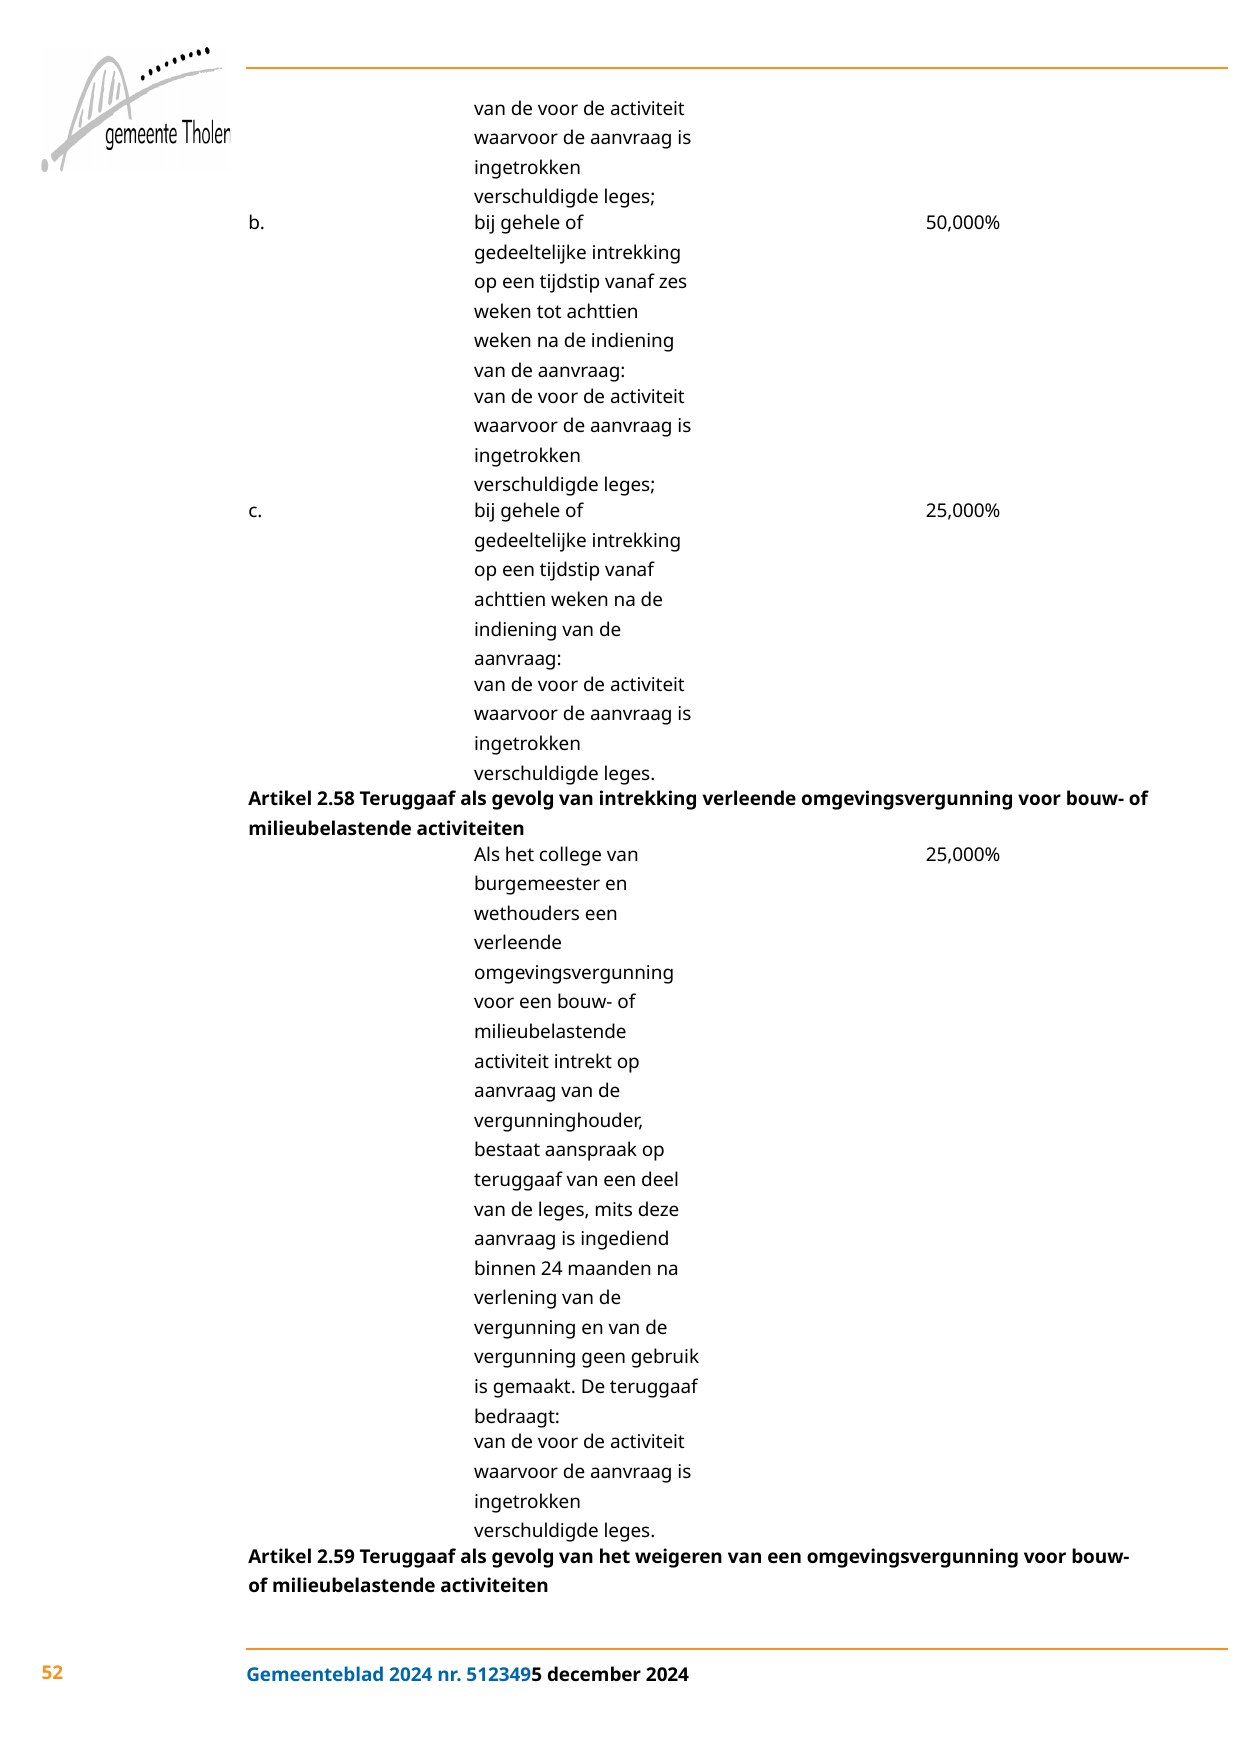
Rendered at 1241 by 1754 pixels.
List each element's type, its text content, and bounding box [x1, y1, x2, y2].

table_cell [926, 671, 1152, 786]
table_cell van de voor de activiteit waarvoor de aanvraag is ingetrokken verschuldigde leges; [474, 95, 700, 209]
table_cell Artikel 2.58 Teruggaaf als gevolg van intrekking verleende omgevingsvergunning voor bouw- of milieubelastende activiteiten [248, 786, 1152, 841]
table_cell [700, 209, 926, 383]
table_cell van de voor de activiteit waarvoor de aanvraag is ingetrokken verschuldigde leges; [474, 383, 700, 497]
table_cell [700, 498, 926, 671]
table_cell 25,000% [926, 498, 1152, 671]
table_cell van de voor de activiteit waarvoor de aanvraag is ingetrokken verschuldigde leges. [474, 671, 700, 786]
table_cell 50,000% [926, 209, 1152, 383]
table_cell bij gehele of gedeeltelijke intrekking op een tijdstip vanaf achttien weken na de indiening van de aanvraag: [474, 498, 700, 671]
table_cell [248, 383, 474, 497]
table_cell 25,000% [926, 841, 1152, 1429]
table_cell [248, 1429, 474, 1543]
table_cell Artikel 2.59 Teruggaaf als gevolg van het weigeren van een omgevingsvergunning voor bouw- of milieubelastende activiteiten [248, 1543, 1152, 1598]
table_cell [248, 841, 474, 1429]
table_cell [700, 383, 926, 497]
table_cell [700, 671, 926, 786]
table_cell [700, 1429, 926, 1543]
table_cell b. [248, 209, 474, 383]
table_cell [248, 95, 474, 209]
table_cell [700, 95, 926, 209]
table_cell Als het college van burgemeester en wethouders een verleende omgevingsvergunning voor een bouw- of milieubelastende activiteit intrekt op aanvraag van de vergunninghouder, bestaat aanspraak op teruggaaf van een deel van de leges, mits deze aanvraag is ingediend binnen 24 maanden na verlening van de vergunning en van de vergunning geen gebruik is gemaakt. De teruggaaf bedraagt: [474, 841, 700, 1429]
picture [41, 47, 231, 172]
table_cell [700, 841, 926, 1429]
table_cell [926, 383, 1152, 497]
table_cell [926, 95, 1152, 209]
table_cell bij gehele of gedeeltelijke intrekking op een tijdstip vanaf zes weken tot achttien weken na de indiening van de aanvraag: [474, 209, 700, 383]
table_cell [248, 671, 474, 786]
table_cell [926, 1429, 1152, 1543]
table_cell c. [248, 498, 474, 671]
table_cell van de voor de activiteit waarvoor de aanvraag is ingetrokken verschuldigde leges. [474, 1429, 700, 1543]
